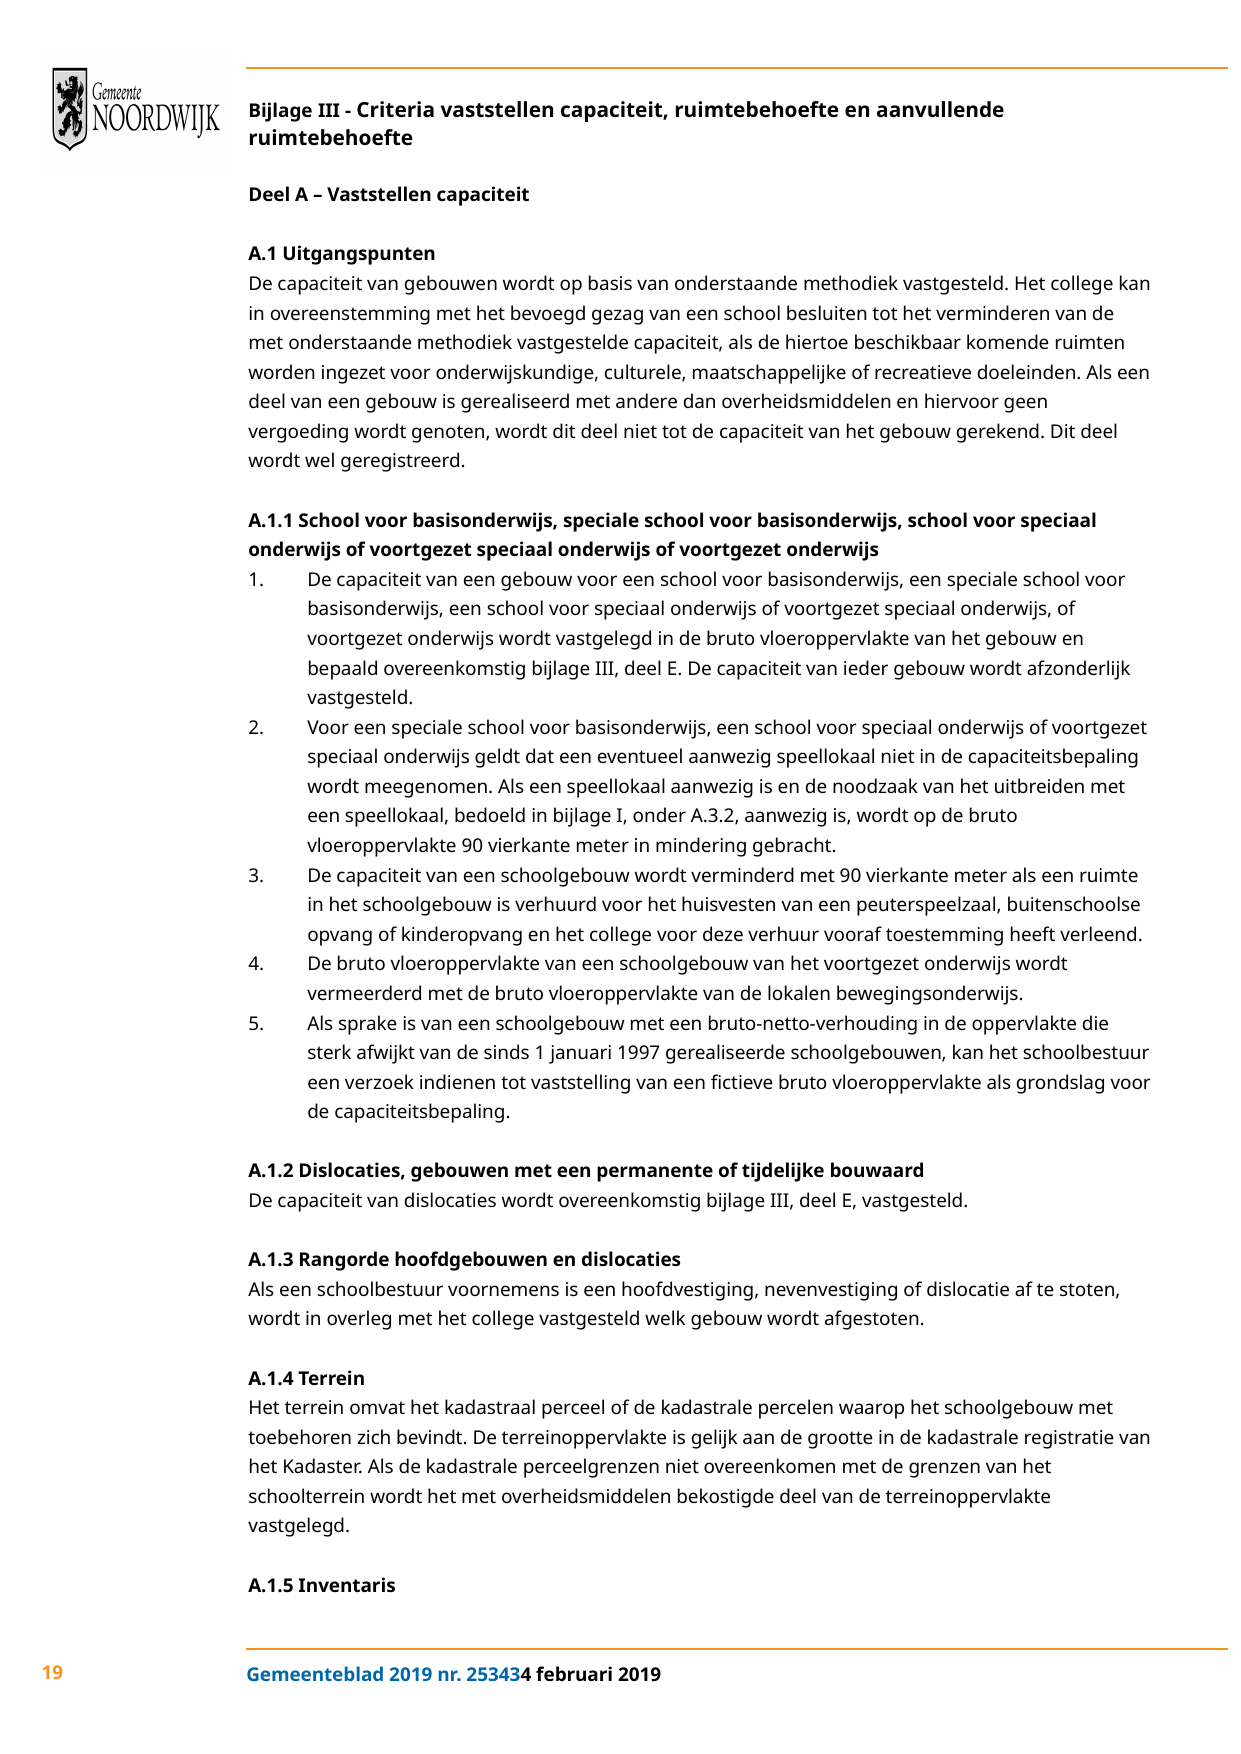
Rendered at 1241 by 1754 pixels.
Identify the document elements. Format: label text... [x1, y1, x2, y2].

text Als een schoolbestuur voornemens is een hoofdvestiging, nevenvestiging of dislocatie af te stoten, wordt in overleg met het college vastgesteld welk gebouw wordt afgestoten. [248, 1276, 1152, 1331]
text A.1.1 School voor basisonderwijs, speciale school voor basisonderwijs, school voor speciaal onderwijs of voortgezet speciaal onderwijs of voortgezet onderwijs [248, 507, 1152, 562]
list Als sprake is van een schoolgebouw met een bruto-netto-verhouding in de oppervlakte die sterk afwijkt van de sinds 1 januari 1997 gerealiseerde schoolgebouwen, kan het schoolbestuur een verzoek indienen tot vaststelling van een fictieve bruto vloeroppervlakte als grondslag voor de capaciteitsbepaling. [248, 1010, 1152, 1124]
list De bruto vloeroppervlakte van een schoolgebouw van het voortgezet onderwijs wordt vermeerderd met de bruto vloeroppervlakte van de lokalen bewegingsonderwijs. [248, 951, 1152, 1006]
text Deel A – Vaststellen capaciteit [248, 181, 1152, 207]
list Voor een speciale school voor basisonderwijs, een school voor speciaal onderwijs of voortgezet speciaal onderwijs geldt dat een eventueel aanwezig speellokaal niet in de capaciteitsbepaling wordt meegenomen. Als een speellokaal aanwezig is en de noodzaak van het uitbreiden met een speellokaal, bedoeld in bijlage I, onder A.3.2, aanwezig is, wordt op de bruto vloeroppervlakte 90 vierkante meter in mindering gebracht. [248, 714, 1152, 858]
text A.1 Uitgangspunten [248, 241, 1152, 266]
list De capaciteit van een gebouw voor een school voor basisonderwijs, een speciale school voor basisonderwijs, een school voor speciaal onderwijs of voortgezet speciaal onderwijs, of voortgezet onderwijs wordt vastgelegd in de bruto vloeroppervlakte van het gebouw en bepaald overeenkomstig bijlage III, deel E. De capaciteit van ieder gebouw wordt afzonderlijk vastgesteld. [248, 566, 1152, 710]
text A.1.3 Rangorde hoofdgebouwen en dislocaties [248, 1246, 1152, 1272]
text Het terrein omvat het kadastraal perceel of de kadastrale percelen waarop het schoolgebouw met toebehoren zich bevindt. De terreinoppervlakte is gelijk aan de grootte in de kadastrale registratie van het Kadaster. Als de kadastrale perceelgrenzen niet overeenkomen met de grenzen van het schoolterrein wordt het met overheidsmiddelen bekostigde deel van de terreinoppervlakte vastgelegd. [248, 1394, 1152, 1538]
text Bijlage III - Criteria vaststellen capaciteit, ruimtebehoefte en aanvullende ruimtebehoefte [248, 95, 1152, 152]
text A.1.4 Terrein [248, 1365, 1152, 1390]
text De capaciteit van gebouwen wordt op basis van onderstaande methodiek vastgesteld. Het college kan in overeenstemming met het bevoegd gezag van een school besluiten tot het verminderen van de met onderstaande methodiek vastgestelde capaciteit, als de hiertoe beschikbaar komende ruimten worden ingezet voor onderwijskundige, culturele, maatschappelijke of recreatieve doeleinden. Als een deel van een gebouw is gerealiseerd met andere dan overheidsmiddelen en hiervoor geen vergoeding wordt genoten, wordt dit deel niet tot de capaciteit van het gebouw gerekend. Dit deel wordt wel geregistreerd. [248, 270, 1152, 473]
list De capaciteit van een schoolgebouw wordt verminderd met 90 vierkante meter als een ruimte in het schoolgebouw is verhuurd voor het huisvesten van een peuterspeelzaal, buitenschoolse opvang of kinderopvang en het college voor deze verhuur vooraf toestemming heeft verleend. [248, 862, 1152, 947]
text De capaciteit van dislocaties wordt overeenkomstig bijlage III, deel E, vastgesteld. [248, 1187, 1152, 1213]
picture [41, 47, 231, 172]
text A.1.5 Inventaris [248, 1572, 1152, 1597]
text A.1.2 Dislocaties, gebouwen met een permanente of tijdelijke bouwaard [248, 1158, 1152, 1183]
